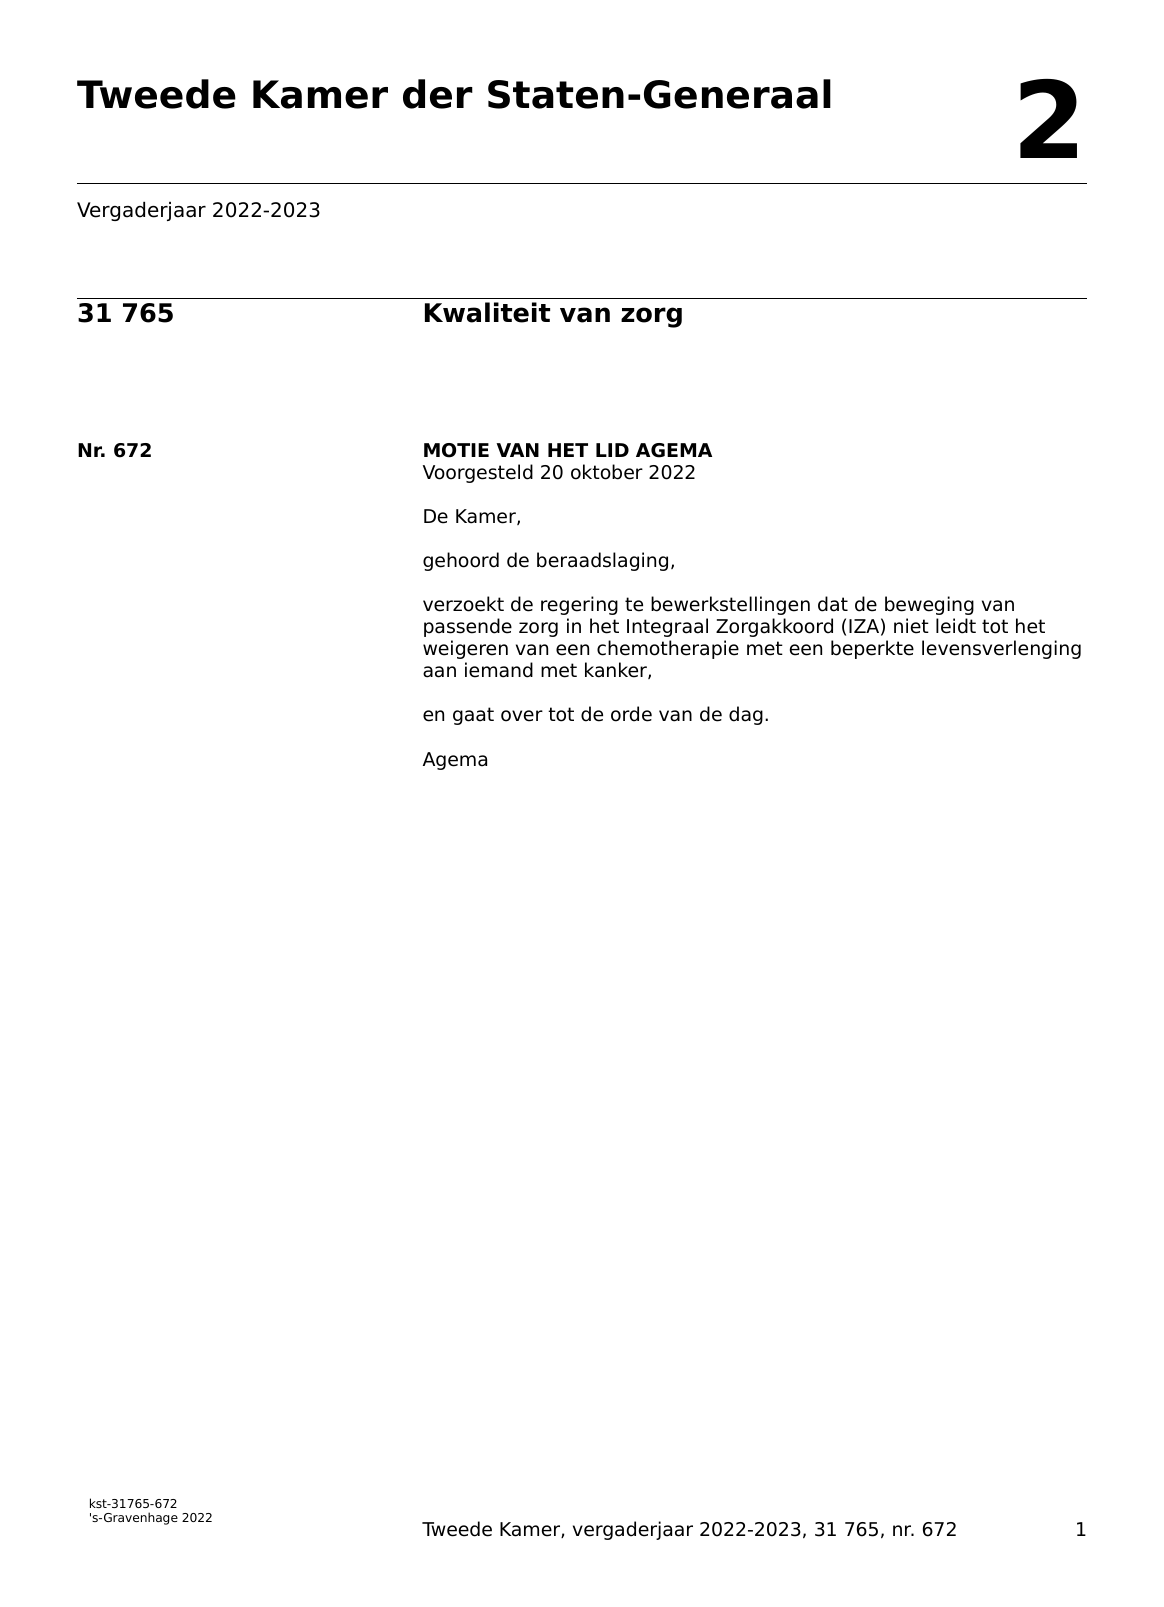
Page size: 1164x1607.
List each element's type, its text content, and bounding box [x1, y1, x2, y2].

text gehoord de beraadslaging, [422, 550, 1087, 572]
text kst-31765-672 [88, 1497, 323, 1511]
text Voorgesteld 20 oktober 2022 [422, 462, 1087, 484]
table_header Tweede Kamer der Staten-Generaal [77, 59, 886, 183]
text verzoekt de regering te bewerkstellingen dat de beweging van passende zorg in het Integraal Zorgakkoord (IZA) niet leidt tot het weigeren van een chemotherapie met een beperkte levensverlenging aan iemand met kanker, [422, 594, 1087, 682]
table_cell Vergaderjaar 2022-2023 [77, 184, 1087, 298]
text 's-Gravenhage 2022 [88, 1511, 323, 1525]
subtitle 31 765 Kwaliteit van zorg [77, 299, 1087, 329]
text De Kamer, [422, 506, 1087, 528]
table_header 2 [886, 59, 1087, 183]
text Agema [422, 748, 1087, 770]
text en gaat over tot de orde van de dag. [422, 704, 1087, 726]
subtitle Nr. 672 MOTIE VAN HET LID AGEMA [77, 440, 1087, 462]
